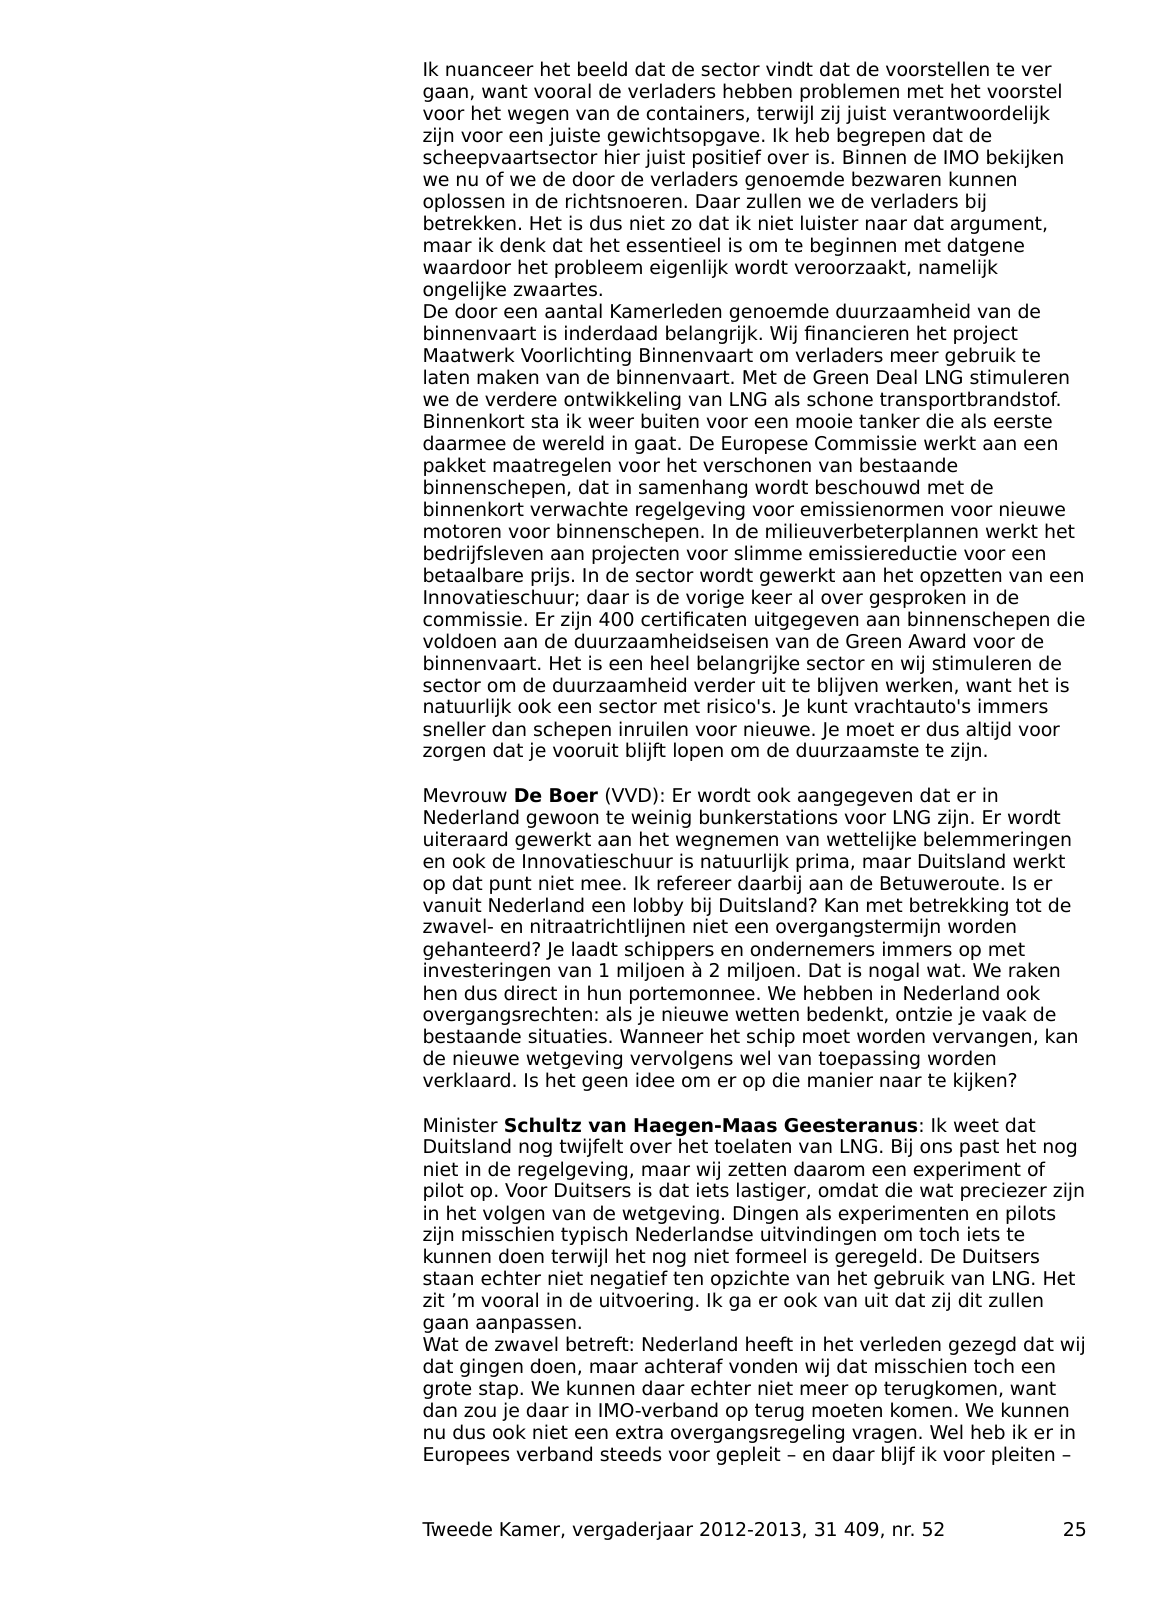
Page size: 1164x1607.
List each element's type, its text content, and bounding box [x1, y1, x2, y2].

text De door een aantal Kamerleden genoemde duurzaamheid van de binnenvaart is inderdaad belangrijk. Wij financieren het project Maatwerk Voorlichting Binnenvaart om verladers meer gebruik te laten maken van de binnenvaart. Met de Green Deal LNG stimuleren we de verdere ontwikkeling van LNG als schone transportbrandstof. Binnenkort sta ik weer buiten voor een mooie tanker die als eerste daarmee de wereld in gaat. De Europese Commissie werkt aan een pakket maatregelen voor het verschonen van bestaande binnenschepen, dat in samenhang wordt beschouwd met de binnenkort verwachte regelgeving voor emissienormen voor nieuwe motoren voor binnenschepen. In de milieuverbeterplannen werkt het bedrijfsleven aan projecten voor slimme emissiereductie voor een betaalbare prijs. In de sector wordt gewerkt aan het opzetten van een Innovatieschuur; daar is de vorige keer al over gesproken in de commissie. Er zijn 400 certificaten uitgegeven aan binnenschepen die voldoen aan de duurzaamheidseisen van de Green Award voor de binnenvaart. Het is een heel belangrijke sector en wij stimuleren de sector om de duurzaamheid verder uit te blijven werken, want het is natuurlijk ook een sector met risico's. Je kunt vrachtauto's immers sneller dan schepen inruilen voor nieuwe. Je moet er dus altijd voor zorgen dat je vooruit blijft lopen om de duurzaamste te zijn. [422, 301, 1087, 762]
text Wat de zwavel betreft: Nederland heeft in het verleden gezegd dat wij dat gingen doen, maar achteraf vonden wij dat misschien toch een grote stap. We kunnen daar echter niet meer op terugkomen, want dan zou je daar in IMO-verband op terug moeten komen. We kunnen nu dus ook niet een extra overgangsregeling vragen. Wel heb ik er in Europees verband steeds voor gepleit – en daar blijf ik voor pleiten – [422, 1334, 1087, 1466]
text Minister Schultz van Haegen-Maas Geesteranus: Ik weet dat Duitsland nog twijfelt over het toelaten van LNG. Bij ons past het nog niet in de regelgeving, maar wij zetten daarom een experiment of pilot op. Voor Duitsers is dat iets lastiger, omdat die wat preciezer zijn in het volgen van de wetgeving. Dingen als experimenten en pilots zijn misschien typisch Nederlandse uitvindingen om toch iets te kunnen doen terwijl het nog niet formeel is geregeld. De Duitsers staan echter niet negatief ten opzichte van het gebruik van LNG. Het zit ’m vooral in de uitvoering. Ik ga er ook van uit dat zij dit zullen gaan aanpassen. [422, 1114, 1087, 1334]
text Ik nuanceer het beeld dat de sector vindt dat de voorstellen te ver gaan, want vooral de verladers hebben problemen met het voorstel voor het wegen van de containers, terwijl zij juist verantwoordelijk zijn voor een juiste gewichtsopgave. Ik heb begrepen dat de scheepvaartsector hier juist positief over is. Binnen de IMO bekijken we nu of we de door de verladers genoemde bezwaren kunnen oplossen in de richtsnoeren. Daar zullen we de verladers bij betrekken. Het is dus niet zo dat ik niet luister naar dat argument, maar ik denk dat het essentieel is om te beginnen met datgene waardoor het probleem eigenlijk wordt veroorzaakt, namelijk ongelijke zwaartes. [422, 59, 1087, 301]
text Mevrouw De Boer (VVD): Er wordt ook aangegeven dat er in Nederland gewoon te weinig bunkerstations voor LNG zijn. Er wordt uiteraard gewerkt aan het wegnemen van wettelijke belemmeringen en ook de Innovatieschuur is natuurlijk prima, maar Duitsland werkt op dat punt niet mee. Ik refereer daarbij aan de Betuweroute. Is er vanuit Nederland een lobby bij Duitsland? Kan met betrekking tot de zwavel- en nitraatrichtlijnen niet een overgangstermijn worden gehanteerd? Je laadt schippers en ondernemers immers op met investeringen van 1 miljoen à 2 miljoen. Dat is nogal wat. We raken hen dus direct in hun portemonnee. We hebben in Nederland ook overgangsrechten: als je nieuwe wetten bedenkt, ontzie je vaak de bestaande situaties. Wanneer het schip moet worden vervangen, kan de nieuwe wetgeving vervolgens wel van toepassing worden verklaard. Is het geen idee om er op die manier naar te kijken? [422, 784, 1087, 1092]
